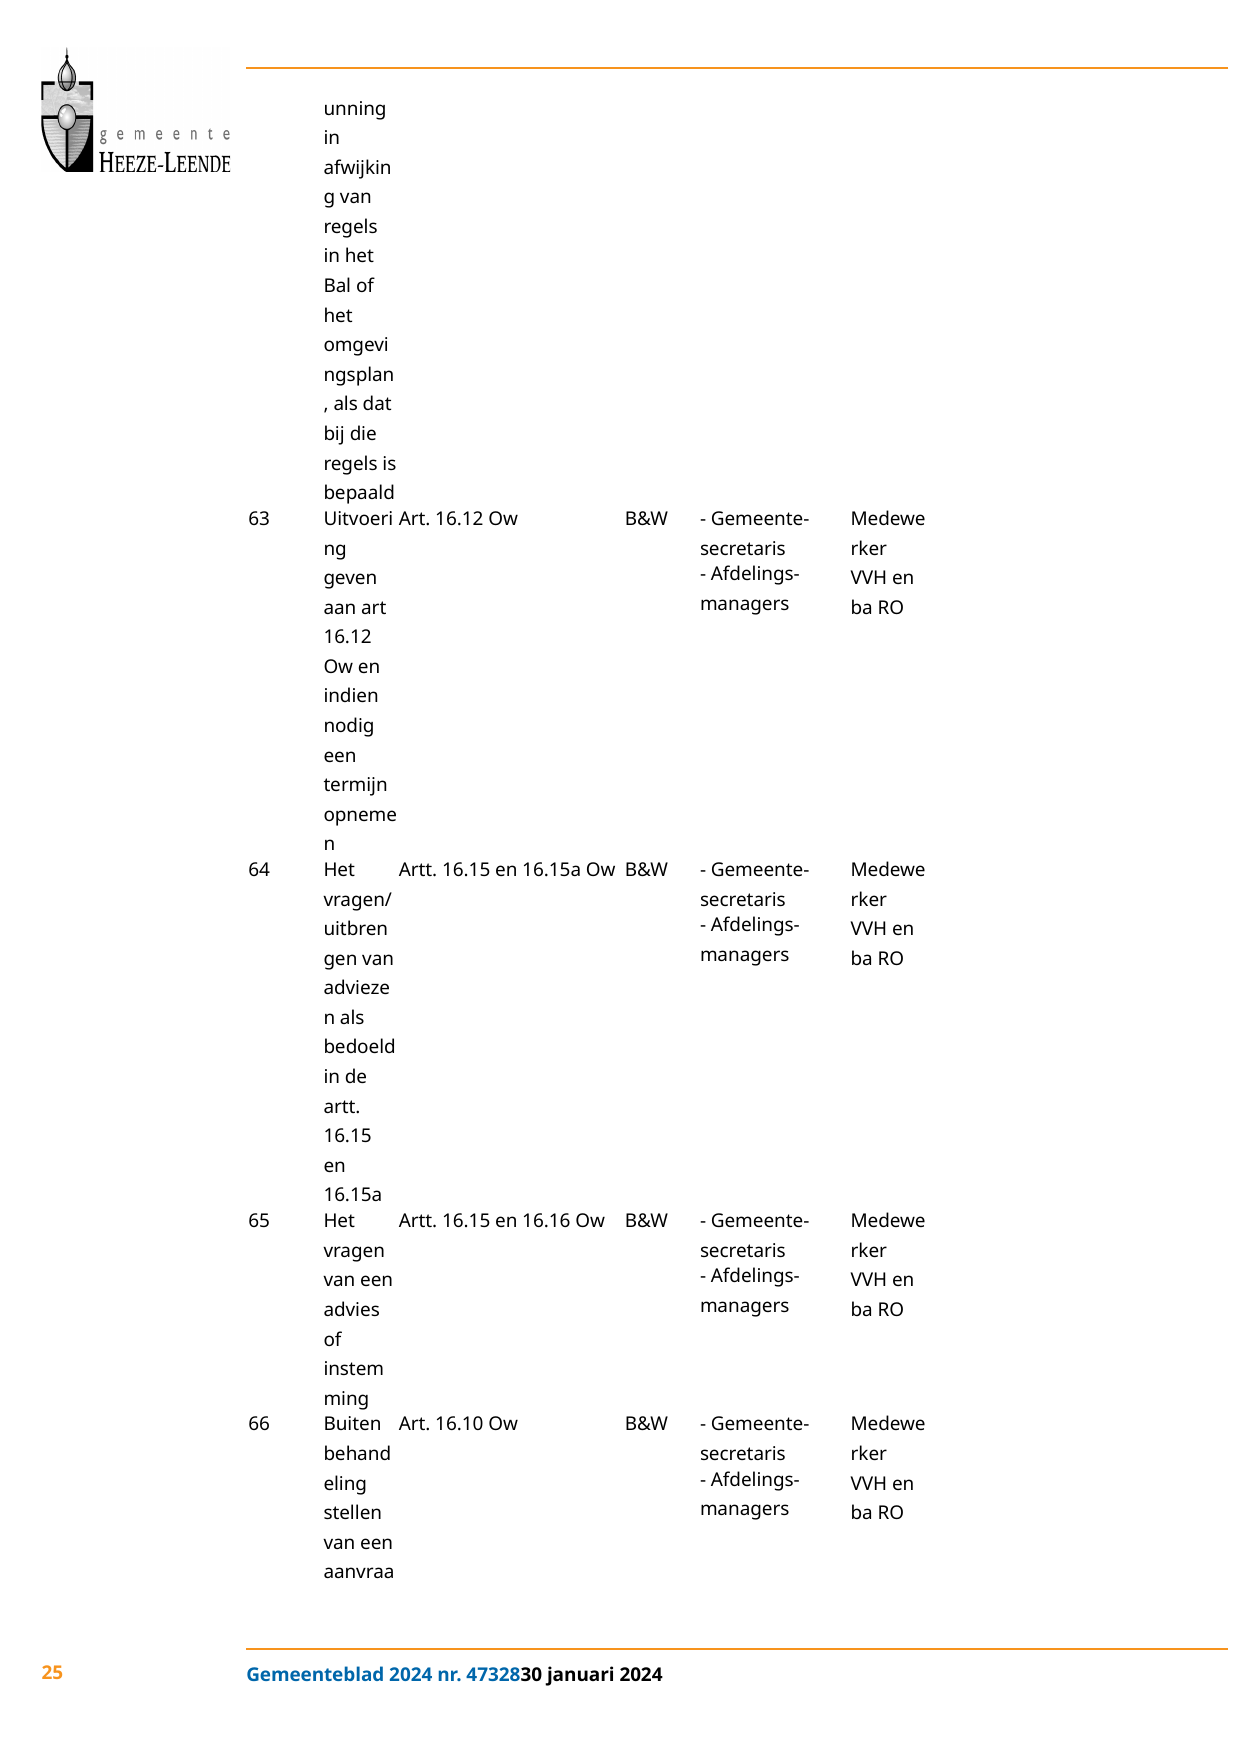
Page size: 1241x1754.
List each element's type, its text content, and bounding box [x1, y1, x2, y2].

table_cell Artt. 16.15 en 16.16 Ow [399, 1208, 624, 1411]
table_cell Uitvoering geven aan art 16.12 Ow en indien nodig een termijn opnemen [323, 505, 398, 856]
table_cell Medewerker VVH en ba RO [850, 505, 926, 856]
table_cell [248, 95, 323, 505]
table_cell [926, 95, 1076, 505]
table_cell 64 [248, 856, 323, 1207]
table_cell [926, 856, 1076, 1207]
table_cell - Gemeente-secretaris [700, 505, 850, 560]
table_cell Buiten behandeling stellen van een aanvraa [323, 1411, 398, 1584]
table_cell - Afdelings-managers [700, 560, 850, 856]
table_cell B&W [625, 1411, 700, 1584]
table_cell Medewerker VVH en ba RO [850, 1208, 926, 1411]
table_cell - Gemeente-secretaris [700, 1208, 850, 1263]
table_cell - Gemeente-secretaris [700, 1411, 850, 1466]
table_cell Medewerker VVH en ba RO [850, 856, 926, 1207]
table_cell B&W [625, 1208, 700, 1411]
table_cell B&W [625, 505, 700, 856]
table_cell unning in afwijking van regels in het Bal of het omgevingsplan, als dat bij die regels is bepaald [323, 95, 398, 505]
table_cell - Gemeente-secretaris [700, 856, 850, 912]
table_cell [700, 95, 850, 505]
table_cell [926, 1208, 1076, 1411]
table_cell Art. 16.10 Ow [399, 1411, 624, 1584]
table_cell [850, 95, 926, 505]
table_cell [926, 1411, 1076, 1584]
table_cell - Afdelings-managers [700, 912, 850, 1207]
picture [41, 47, 231, 172]
table_cell - Afdelings-managers [700, 1466, 850, 1584]
table_cell [625, 95, 700, 505]
table_cell Medewerker VVH en ba RO [850, 1411, 926, 1584]
table_cell 63 [248, 505, 323, 856]
table_cell Artt. 16.15 en 16.15a Ow [399, 856, 624, 1207]
table_cell 65 [248, 1208, 323, 1411]
table_cell Het vragen/uitbrengen van adviezen als bedoeld in de artt. 16.15 en 16.15a [323, 856, 398, 1207]
table_cell Art. 16.12 Ow [399, 505, 624, 856]
table_cell Het vragen van een advies of instemming [323, 1208, 398, 1411]
table_cell [926, 505, 1076, 856]
table_cell B&W [625, 856, 700, 1207]
table_cell 66 [248, 1411, 323, 1584]
table_cell - Afdelings-managers [700, 1263, 850, 1411]
table_cell [399, 95, 624, 505]
